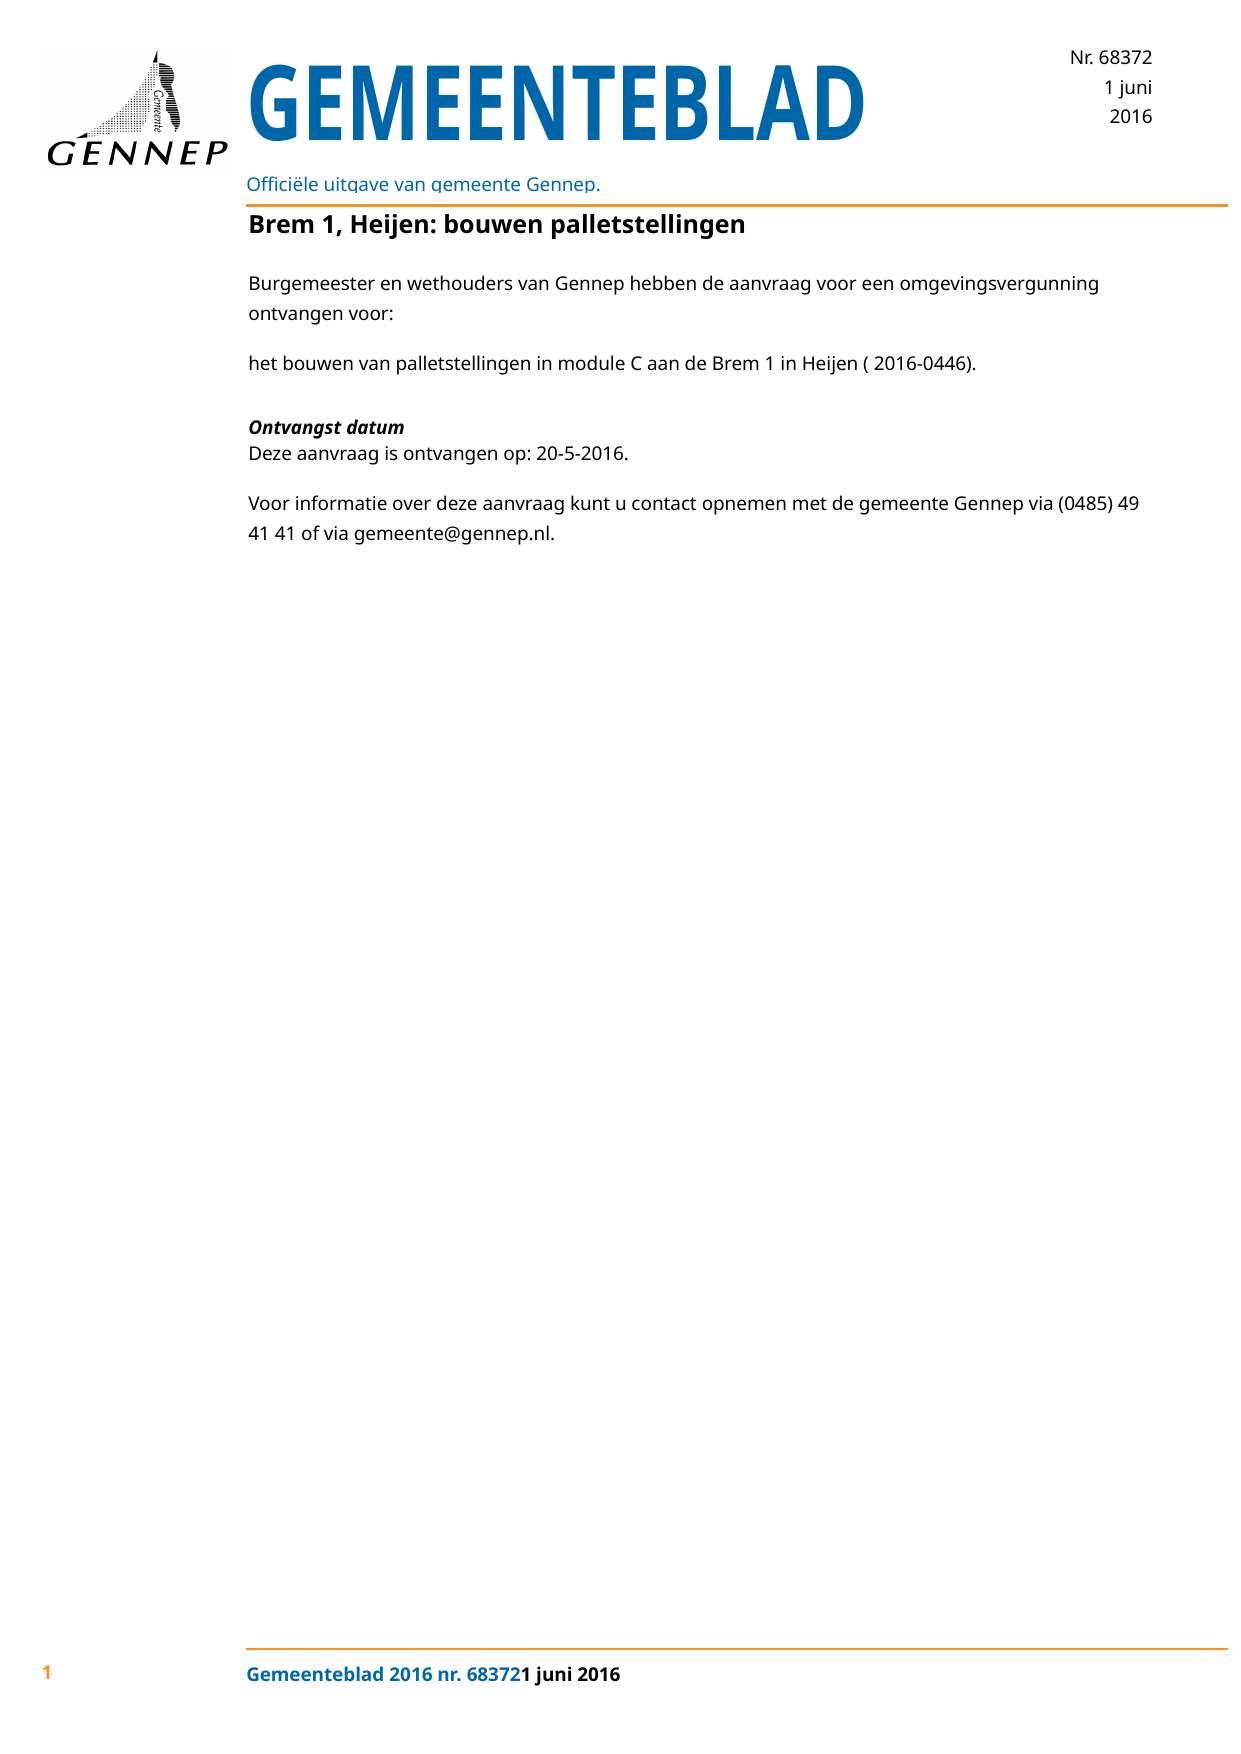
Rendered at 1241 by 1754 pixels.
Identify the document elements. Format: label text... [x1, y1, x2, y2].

text Brem 1, Heijen: bouwen palletstellingen [248, 207, 1152, 241]
text Voor informatie over deze aanvraag kunt u contact opnemen met de gemeente Gennep via (0485) 49 41 41 of via gemeente@gennep.nl. [248, 490, 1152, 546]
text Deze aanvraag is ontvangen op: 20-5-2016. [248, 440, 1152, 466]
text Ontvangst datum [248, 414, 1152, 440]
text het bouwen van palletstellingen in module C aan de Brem 1 in Heijen ( 2016-0446). [248, 350, 1152, 376]
picture [41, 47, 231, 172]
text Burgemeester en wethouders van Gennep hebben de aanvraag voor een omgevingsvergunning ontvangen voor: [248, 270, 1152, 326]
